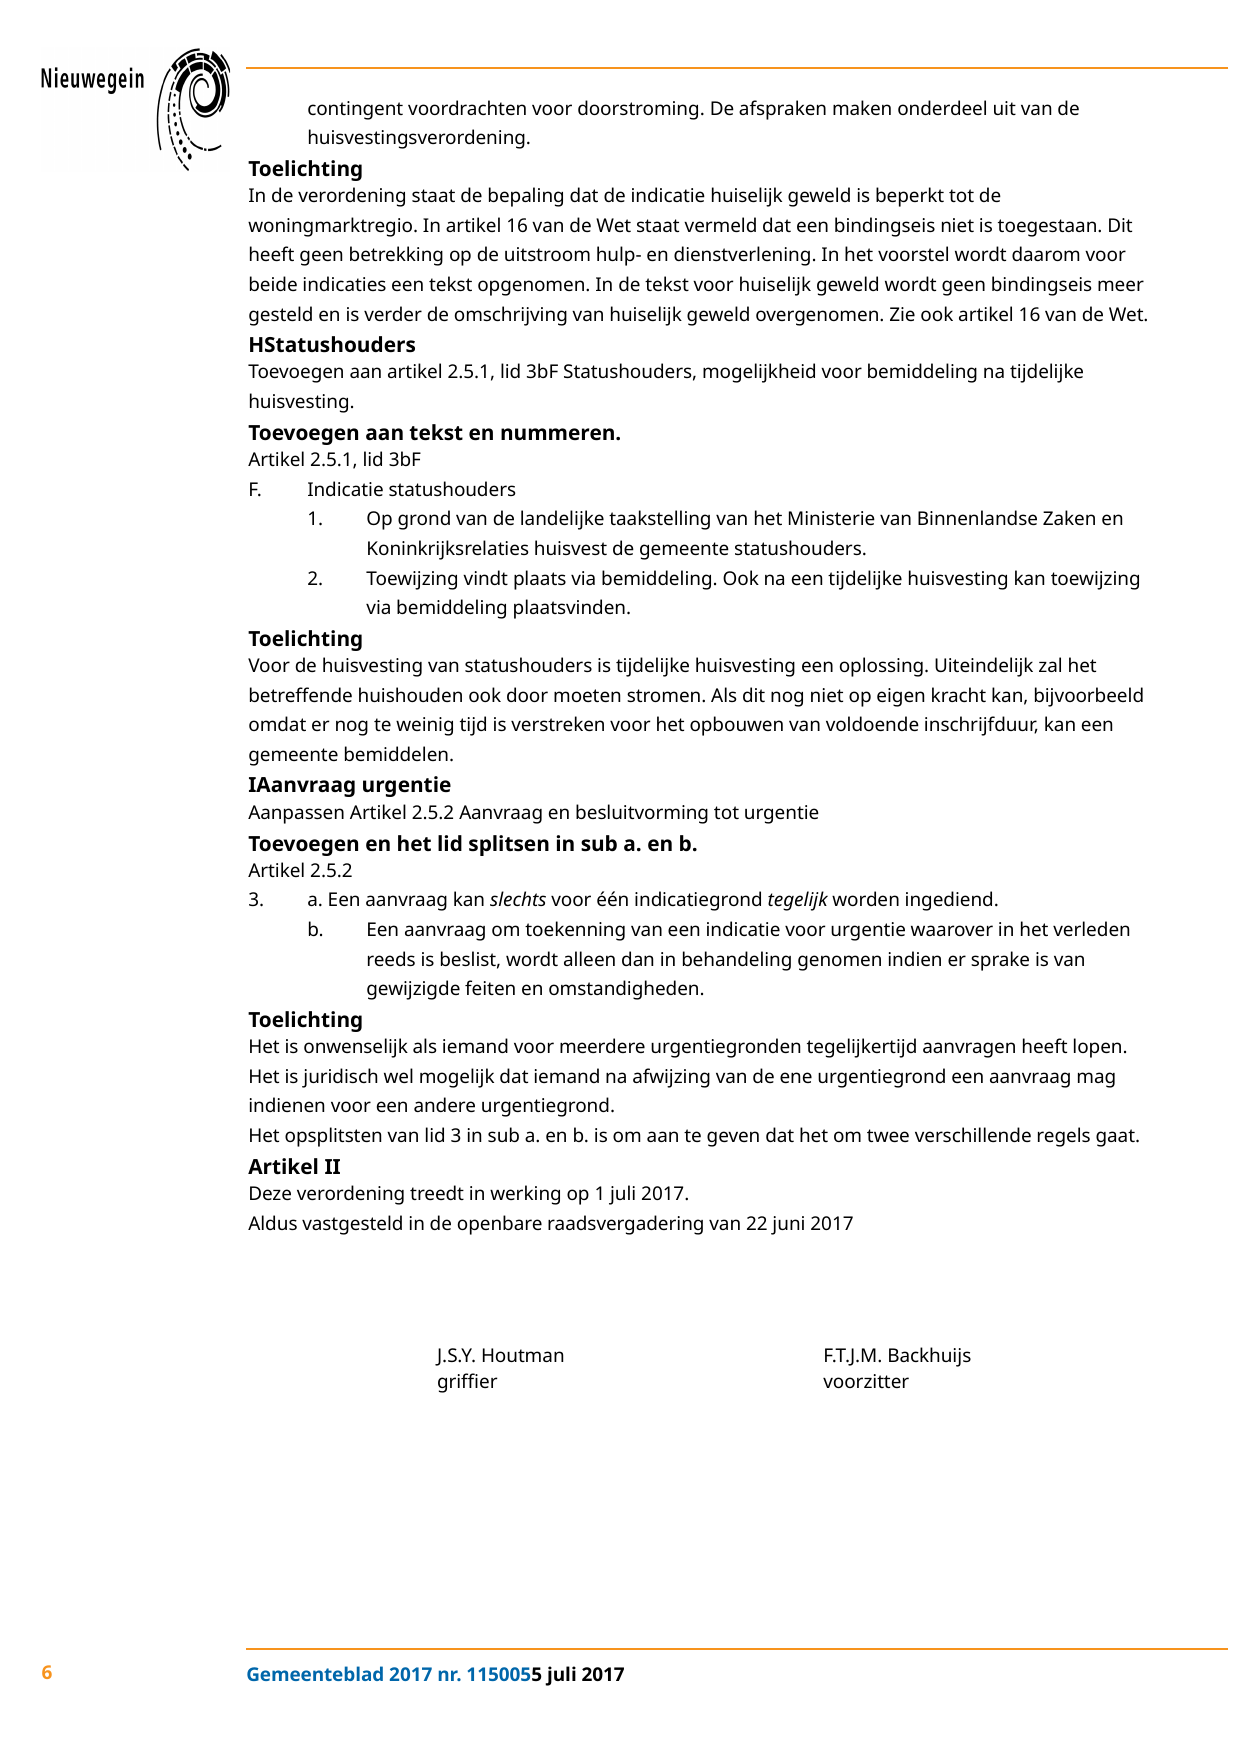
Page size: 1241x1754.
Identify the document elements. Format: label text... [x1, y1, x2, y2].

text Toevoegen aan tekst en nummeren. [248, 418, 1152, 446]
table_cell [248, 1265, 437, 1291]
list a. Een aanvraag kan slechts voor één indicatiegrond tegelijk worden ingediend. [248, 887, 1152, 912]
text Artikel 2.5.2 [248, 857, 1152, 883]
list contingent voordrachten voor doorstroming. De afspraken maken onderdeel uit van de huisvestingsverordening. [248, 95, 1152, 150]
table_cell [248, 1291, 437, 1317]
table_cell [437, 1265, 1152, 1291]
text Het opsplitsten van lid 3 in sub a. en b. is om aan te geven dat het om twee verschillende regels gaat. [248, 1122, 1152, 1148]
table_cell [437, 1291, 1152, 1317]
picture [41, 47, 231, 172]
text In de verordening staat de bepaling dat de indicatie huiselijk geweld is beperkt tot de woningmarktregio. In artikel 16 van de Wet staat vermeld dat een bindingseis niet is toegestaan. Dit heeft geen betrekking op de uitstroom hulp- en dienstverlening. In het voorstel wordt daarom voor beide indicaties een tekst opgenomen. In de tekst voor huiselijk geweld wordt geen bindingseis meer gesteld en is verder de omschrijving van huiselijk geweld overgenomen. Zie ook artikel 16 van de Wet. [248, 182, 1152, 326]
table_cell J.S.Y. Houtman [437, 1343, 823, 1368]
text Toevoegen aan artikel 2.5.1, lid 3bF Statushouders, mogelijkheid voor bemiddeling na tijdelijke huisvesting. [248, 359, 1152, 414]
text Toelichting [248, 624, 1152, 652]
list Indicatie statushouders [248, 476, 1152, 502]
text Deze verordening treedt in werking op 1 juli 2017. [248, 1180, 1152, 1206]
table_cell griffier [437, 1368, 823, 1394]
text Toelichting [248, 1005, 1152, 1033]
text Aanpassen Artikel 2.5.2 Aanvraag en besluitvorming tot urgentie [248, 799, 1152, 825]
table_cell voorzitter [823, 1368, 1152, 1394]
text Artikel II [248, 1152, 1152, 1180]
table_cell F.T.J.M. Backhuijs [823, 1343, 1152, 1368]
list Toewijzing vindt plaats via bemiddeling. Ook na een tijdelijke huisvesting kan toewijzing via bemiddeling plaatsvinden. [307, 565, 1152, 620]
text Toelichting [248, 154, 1152, 182]
table_header [437, 1240, 1152, 1265]
table_cell [437, 1317, 1152, 1342]
text Het is onwenselijk als iemand voor meerdere urgentiegronden tegelijkertijd aanvragen heeft lopen. Het is juridisch wel mogelijk dat iemand na afwijzing van de ene urgentiegrond een aanvraag mag indienen voor een andere urgentiegrond. [248, 1033, 1152, 1118]
text Toevoegen en het lid splitsen in sub a. en b. [248, 829, 1152, 857]
table_cell [248, 1343, 437, 1368]
table_cell [248, 1368, 437, 1394]
list Een aanvraag om toekenning van een indicatie voor urgentie waarover in het verleden reeds is beslist, wordt alleen dan in behandeling genomen indien er sprake is van gewijzigde feiten en omstandigheden. [307, 916, 1152, 1001]
table_cell [248, 1317, 437, 1342]
text IAanvraag urgentie [248, 771, 1152, 799]
text Voor de huisvesting van statushouders is tijdelijke huisvesting een oplossing. Uiteindelijk zal het betreffende huishouden ook door moeten stromen. Als dit nog niet op eigen kracht kan, bijvoorbeeld omdat er nog te weinig tijd is verstreken voor het opbouwen van voldoende inschrijfduur, kan een gemeente bemiddelen. [248, 652, 1152, 767]
list Op grond van de landelijke taakstelling van het Ministerie van Binnenlandse Zaken en Koninkrijksrelaties huisvest de gemeente statushouders. [307, 506, 1152, 561]
text Artikel 2.5.1, lid 3bF [248, 446, 1152, 472]
table_header [248, 1240, 437, 1265]
text Aldus vastgesteld in de openbare raadsvergadering van 22 juni 2017 [248, 1210, 1152, 1236]
text HStatushouders [248, 330, 1152, 359]
